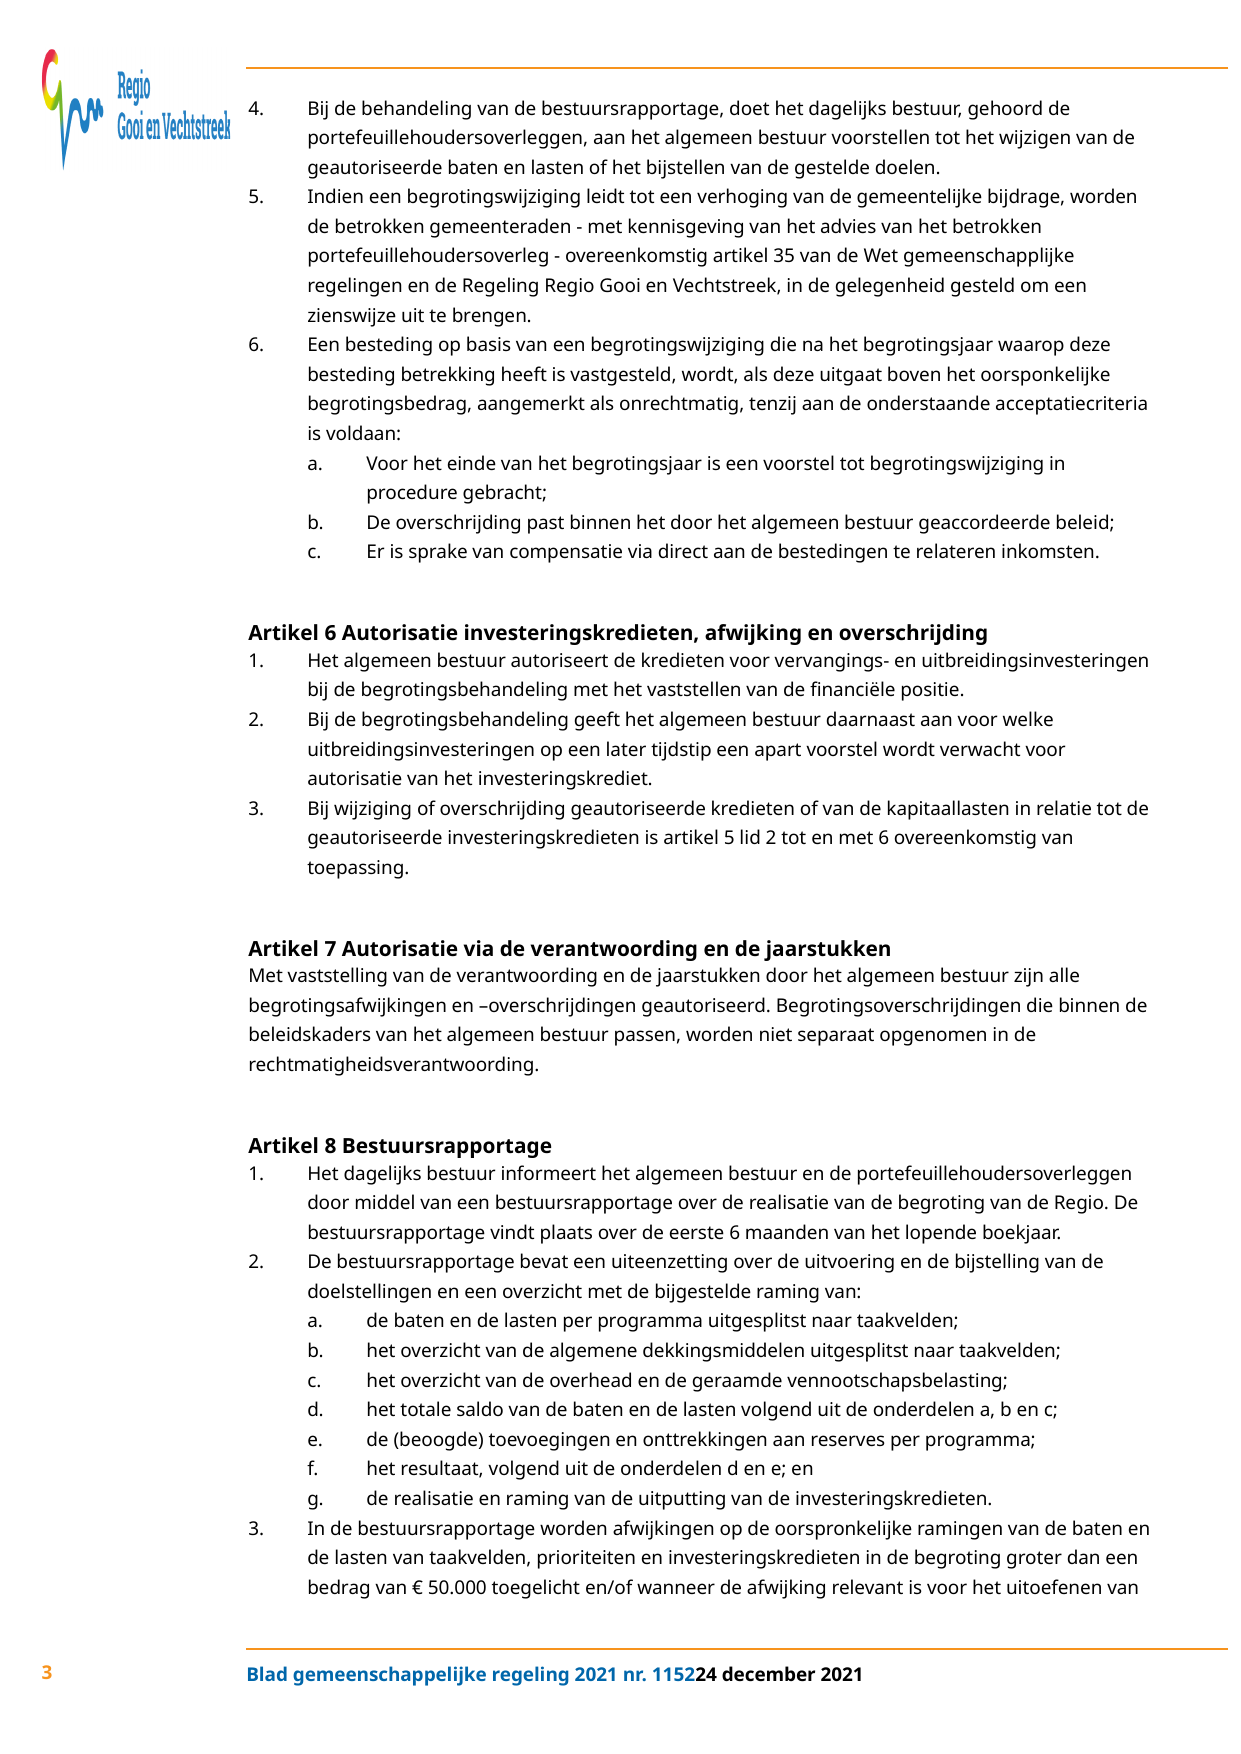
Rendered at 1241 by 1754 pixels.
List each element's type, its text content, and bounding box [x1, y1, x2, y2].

list Het algemeen bestuur autoriseert de kredieten voor vervangings- en uitbreidingsinvesteringen bij de begrotingsbehandeling met het vaststellen van de financiële positie. [248, 647, 1152, 702]
text Artikel 7 Autorisatie via de verantwoording en de jaarstukken [248, 934, 1152, 962]
list Er is sprake van compensatie via direct aan de bestedingen te relateren inkomsten. [307, 538, 1152, 564]
list de realisatie en raming van de uitputting van de investeringskredieten. [307, 1485, 1152, 1511]
list de (beoogde) toevoegingen en onttrekkingen aan reserves per programma; [307, 1426, 1152, 1452]
list Voor het einde van het begrotingsjaar is een voorstel tot begrotingswijziging in procedure gebracht; [307, 450, 1152, 505]
list het overzicht van de algemene dekkingsmiddelen uitgesplitst naar taakvelden; [307, 1337, 1152, 1363]
list het totale saldo van de baten en de lasten volgend uit de onderdelen a, b en c; [307, 1396, 1152, 1422]
list het overzicht van de overhead en de geraamde vennootschapsbelasting; [307, 1367, 1152, 1392]
list Het dagelijks bestuur informeert het algemeen bestuur en de portefeuillehoudersoverleggen door middel van een bestuursrapportage over de realisatie van de begroting van de Regio. De bestuursrapportage vindt plaats over de eerste 6 maanden van het lopende boekjaar. [248, 1160, 1152, 1244]
list In de bestuursrapportage worden afwijkingen op de oorspronkelijke ramingen van de baten en de lasten van taakvelden, prioriteiten en investeringskredieten in de begroting groter dan een bedrag van € 50.000 toegelicht en/of wanneer de afwijking relevant is voor het uitoefenen van [248, 1515, 1152, 1599]
list De overschrijding past binnen het door het algemeen bestuur geaccordeerde beleid; [307, 509, 1152, 535]
list het resultaat, volgend uit de onderdelen d en e; en [307, 1456, 1152, 1481]
picture [41, 47, 231, 172]
list Een besteding op basis van een begrotingswijziging die na het begrotingsjaar waarop deze besteding betrekking heeft is vastgesteld, wordt, als deze uitgaat boven het oorsponkelijke begrotingsbedrag, aangemerkt als onrechtmatig, tenzij aan de onderstaande acceptatiecriteria is voldaan: [248, 331, 1152, 446]
list Bij de begrotingsbehandeling geeft het algemeen bestuur daarnaast aan voor welke uitbreidingsinvesteringen op een later tijdstip een apart voorstel wordt verwacht voor autorisatie van het investeringskrediet. [248, 706, 1152, 791]
text Artikel 6 Autorisatie investeringskredieten, afwijking en overschrijding [248, 618, 1152, 647]
text Artikel 8 Bestuursrapportage [248, 1131, 1152, 1160]
text Met vaststelling van de verantwoording en de jaarstukken door het algemeen bestuur zijn alle begrotingsafwijkingen en –overschrijdingen geautoriseerd. Begrotingsoverschrijdingen die binnen de beleidskaders van het algemeen bestuur passen, worden niet separaat opgenomen in de rechtmatigheidsverantwoording. [248, 962, 1152, 1077]
list Indien een begrotingswijziging leidt tot een verhoging van de gemeentelijke bijdrage, worden de betrokken gemeenteraden - met kennisgeving van het advies van het betrokken portefeuillehoudersoverleg - overeenkomstig artikel 35 van de Wet gemeenschapplijke regelingen en de Regeling Regio Gooi en Vechtstreek, in de gelegenheid gesteld om een zienswijze uit te brengen. [248, 183, 1152, 328]
list Bij wijziging of overschrijding geautoriseerde kredieten of van de kapitaallasten in relatie tot de geautoriseerde investeringskredieten is artikel 5 lid 2 tot en met 6 overeenkomstig van toepassing. [248, 795, 1152, 880]
list De bestuursrapportage bevat een uiteenzetting over de uitvoering en de bijstelling van de doelstellingen en een overzicht met de bijgestelde raming van: [248, 1248, 1152, 1304]
list Bij de behandeling van de bestuursrapportage, doet het dagelijks bestuur, gehoord de portefeuillehoudersoverleggen, aan het algemeen bestuur voorstellen tot het wijzigen van de geautoriseerde baten en lasten of het bijstellen van de gestelde doelen. [248, 95, 1152, 180]
list de baten en de lasten per programma uitgesplitst naar taakvelden; [307, 1308, 1152, 1333]
